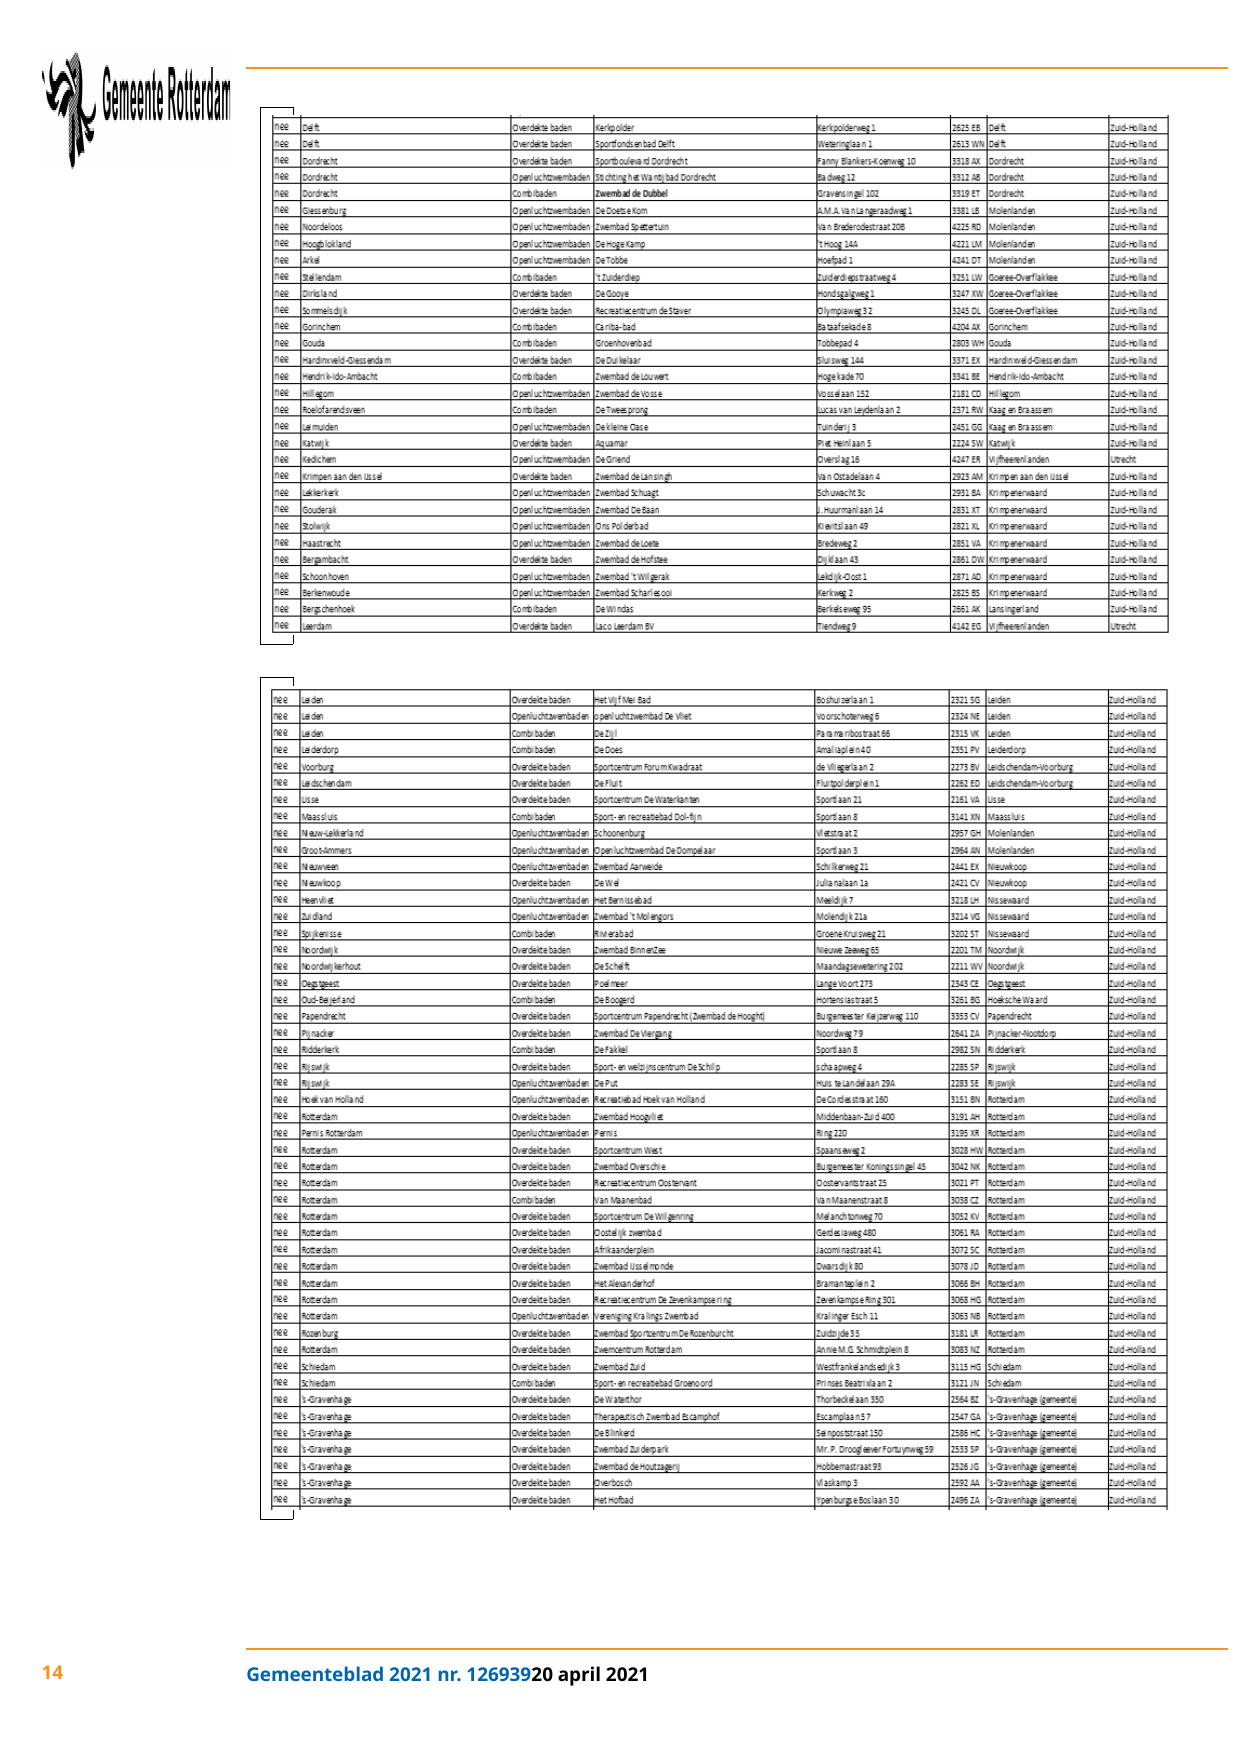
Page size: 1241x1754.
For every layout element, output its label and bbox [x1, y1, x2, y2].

picture [41, 47, 231, 172]
picture [268, 686, 1173, 1510]
picture [268, 115, 1173, 635]
